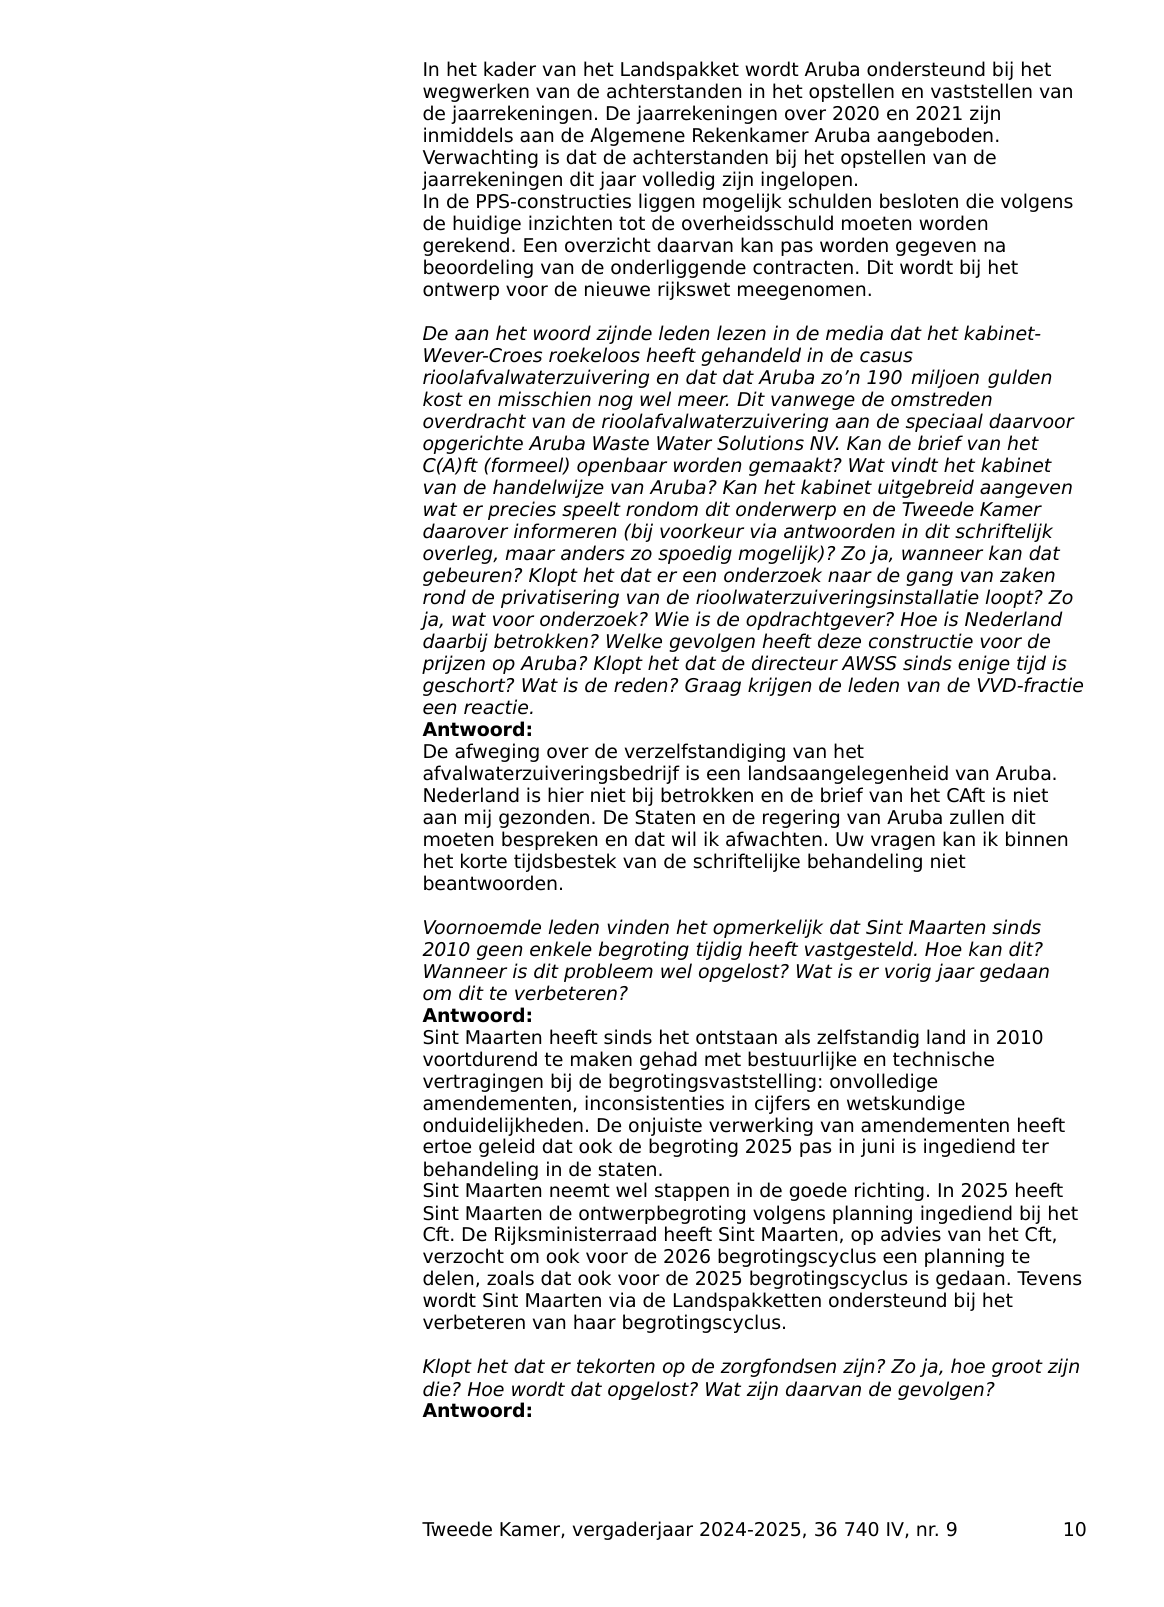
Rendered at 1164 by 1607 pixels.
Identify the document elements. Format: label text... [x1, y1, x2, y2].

text Antwoord: [422, 1004, 1087, 1027]
text Antwoord: [422, 1400, 1087, 1422]
text Sint Maarten heeft sinds het ontstaan als zelfstandig land in 2010 voortdurend te maken gehad met bestuurlijke en technische vertragingen bij de begrotingsvaststelling: onvolledige amendementen, inconsistenties in cijfers en wetskundige onduidelijkheden. De onjuiste verwerking van amendementen heeft ertoe geleid dat ook de begroting 2025 pas in juni is ingediend ter behandeling in de staten. [422, 1027, 1087, 1180]
text In de PPS-constructies liggen mogelijk schulden besloten die volgens de huidige inzichten tot de overheidsschuld moeten worden gerekend. Een overzicht daarvan kan pas worden gegeven na beoordeling van de onderliggende contracten. Dit wordt bij het ontwerp voor de nieuwe rijkswet meegenomen. [422, 191, 1087, 301]
text In het kader van het Landspakket wordt Aruba ondersteund bij het wegwerken van de achterstanden in het opstellen en vaststellen van de jaarrekeningen. De jaarrekeningen over 2020 en 2021 zijn inmiddels aan de Algemene Rekenkamer Aruba aangeboden. Verwachting is dat de achterstanden bij het opstellen van de jaarrekeningen dit jaar volledig zijn ingelopen. [422, 59, 1087, 191]
text De afweging over de verzelfstandiging van het afvalwaterzuiveringsbedrijf is een landsaangelegenheid van Aruba. Nederland is hier niet bij betrokken en de brief van het CAft is niet aan mij gezonden. De Staten en de regering van Aruba zullen dit moeten bespreken en dat wil ik afwachten. Uw vragen kan ik binnen het korte tijdsbestek van de schriftelijke behandeling niet beantwoorden. [422, 741, 1087, 894]
text Sint Maarten neemt wel stappen in de goede richting. In 2025 heeft Sint Maarten de ontwerpbegroting volgens planning ingediend bij het Cft. De Rijksministerraad heeft Sint Maarten, op advies van het Cft, verzocht om ook voor de 2026 begrotingscyclus een planning te delen, zoals dat ook voor de 2025 begrotingscyclus is gedaan. Tevens wordt Sint Maarten via de Landspakketten ondersteund bij het verbeteren van haar begrotingscyclus. [422, 1180, 1087, 1334]
text Klopt het dat er tekorten op de zorgfondsen zijn? Zo ja, hoe groot zijn die? Hoe wordt dat opgelost? Wat zijn daarvan de gevolgen? [422, 1356, 1087, 1400]
text Voornoemde leden vinden het opmerkelijk dat Sint Maarten sinds 2010 geen enkele begroting tijdig heeft vastgesteld. Hoe kan dit? Wanneer is dit probleem wel opgelost? Wat is er vorig jaar gedaan om dit te verbeteren? [422, 917, 1087, 1004]
text Antwoord: [422, 719, 1087, 741]
text De aan het woord zijnde leden lezen in de media dat het kabinet-Wever-Croes roekeloos heeft gehandeld in de casus rioolafvalwaterzuivering en dat dat Aruba zo’n 190 miljoen gulden kost en misschien nog wel meer. Dit vanwege de omstreden overdracht van de rioolafvalwaterzuivering aan de speciaal daarvoor opgerichte Aruba Waste Water Solutions NV. Kan de brief van het C(A)ft (formeel) openbaar worden gemaakt? Wat vindt het kabinet van de handelwijze van Aruba? Kan het kabinet uitgebreid aangeven wat er precies speelt rondom dit onderwerp en de Tweede Kamer daarover informeren (bij voorkeur via antwoorden in dit schriftelijk overleg, maar anders zo spoedig mogelijk)? Zo ja, wanneer kan dat gebeuren? Klopt het dat er een onderzoek naar de gang van zaken rond de privatisering van de rioolwaterzuiveringsinstallatie loopt? Zo ja, wat voor onderzoek? Wie is de opdrachtgever? Hoe is Nederland daarbij betrokken? Welke gevolgen heeft deze constructie voor de prijzen op Aruba? Klopt het dat de directeur AWSS sinds enige tijd is geschort? Wat is de reden? Graag krijgen de leden van de VVD-fractie een reactie. [422, 323, 1087, 719]
